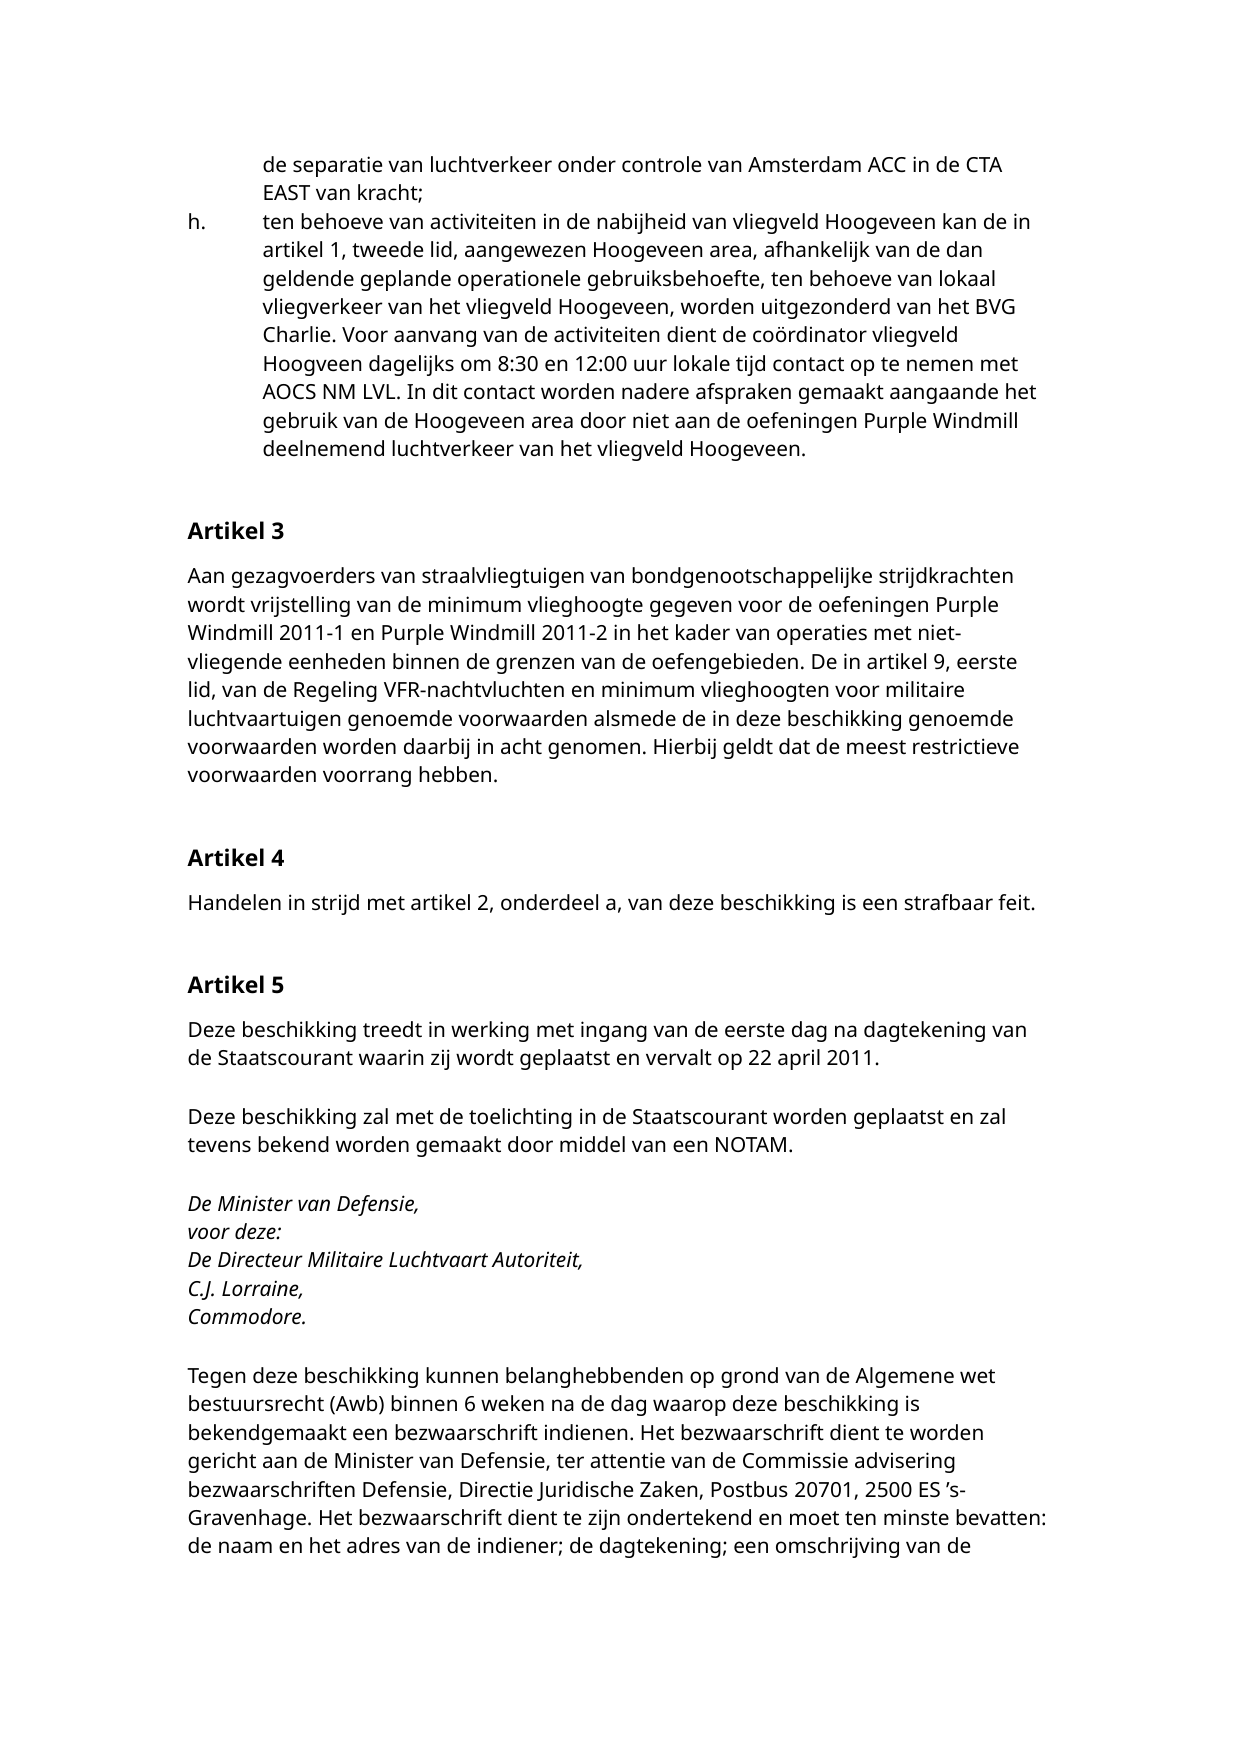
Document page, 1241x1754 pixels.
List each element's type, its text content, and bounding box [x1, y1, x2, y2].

list ten behoeve van activiteiten in de nabijheid van vliegveld Hoogeveen kan de in artikel 1, tweede lid, aangewezen Hoogeveen area, afhankelijk van de dan geldende geplande operationele gebruiksbehoefte, ten behoeve van lokaal vliegverkeer van het vliegveld Hoogeveen, worden uitgezonderd van het BVG Charlie. Voor aanvang van de activiteiten dient de coördinator vliegveld Hoogveen dagelijks om 8:30 en 12:00 uur lokale tijd contact op te nemen met AOCS NM LVL. In dit contact worden nadere afspraken gemaakt aangaande het gebruik van de Hoogeveen area door niet aan de oefeningen Purple Windmill deelnemend luchtverkeer van het vliegveld Hoogeveen. [187, 207, 1053, 463]
text Deze beschikking zal met de toelichting in de Staatscourant worden geplaatst en zal tevens bekend worden gemaakt door middel van een NOTAM. [187, 1102, 1053, 1159]
subtitle Artikel 3 [187, 515, 1053, 547]
text Handelen in strijd met artikel 2, onderdeel a, van deze beschikking is een strafbaar feit. [187, 888, 1053, 916]
text Tegen deze beschikking kunnen belanghebbenden op grond van de Algemene wet bestuursrecht (Awb) binnen 6 weken na de dag waarop deze beschikking is bekendgemaakt een bezwaarschrift indienen. Het bezwaarschrift dient te worden gericht aan de Minister van Defensie, ter attentie van de Commissie advisering bezwaarschriften Defensie, Directie Juridische Zaken, Postbus 20701, 2500 ES ’s-Gravenhage. Het bezwaarschrift dient te zijn ondertekend en moet ten minste bevatten: de naam en het adres van de indiener; de dagtekening; een omschrijving van de [187, 1361, 1053, 1560]
subtitle Artikel 5 [187, 969, 1053, 1000]
subtitle Artikel 4 [187, 842, 1053, 873]
text C.J. Lorraine, [187, 1274, 1053, 1302]
text voor deze: [187, 1217, 1053, 1246]
text Commodore. [187, 1302, 1053, 1331]
text Deze beschikking treedt in werking met ingang van de eerste dag na dagtekening van de Staatscourant waarin zij wordt geplaatst en vervalt op 22 april 2011. [187, 1015, 1053, 1072]
list de separatie van luchtverkeer onder controle van Amsterdam ACC in de CTA EAST van kracht; [187, 150, 1053, 207]
text De Minister van Defensie, [187, 1189, 1053, 1217]
text De Directeur Militaire Luchtvaart Autoriteit, [187, 1246, 1053, 1274]
text Aan gezagvoerders van straalvliegtuigen van bondgenootschappelijke strijdkrachten wordt vrijstelling van de minimum vlieghoogte gegeven voor de oefeningen Purple Windmill 2011-1 en Purple Windmill 2011-2 in het kader van operaties met niet-vliegende eenheden binnen de grenzen van de oefengebieden. De in artikel 9, eerste lid, van de Regeling VFR-nachtvluchten en minimum vlieghoogten voor militaire luchtvaartuigen genoemde voorwaarden alsmede de in deze beschikking genoemde voorwaarden worden daarbij in acht genomen. Hierbij geldt dat de meest restrictieve voorwaarden voorrang hebben. [187, 562, 1053, 789]
